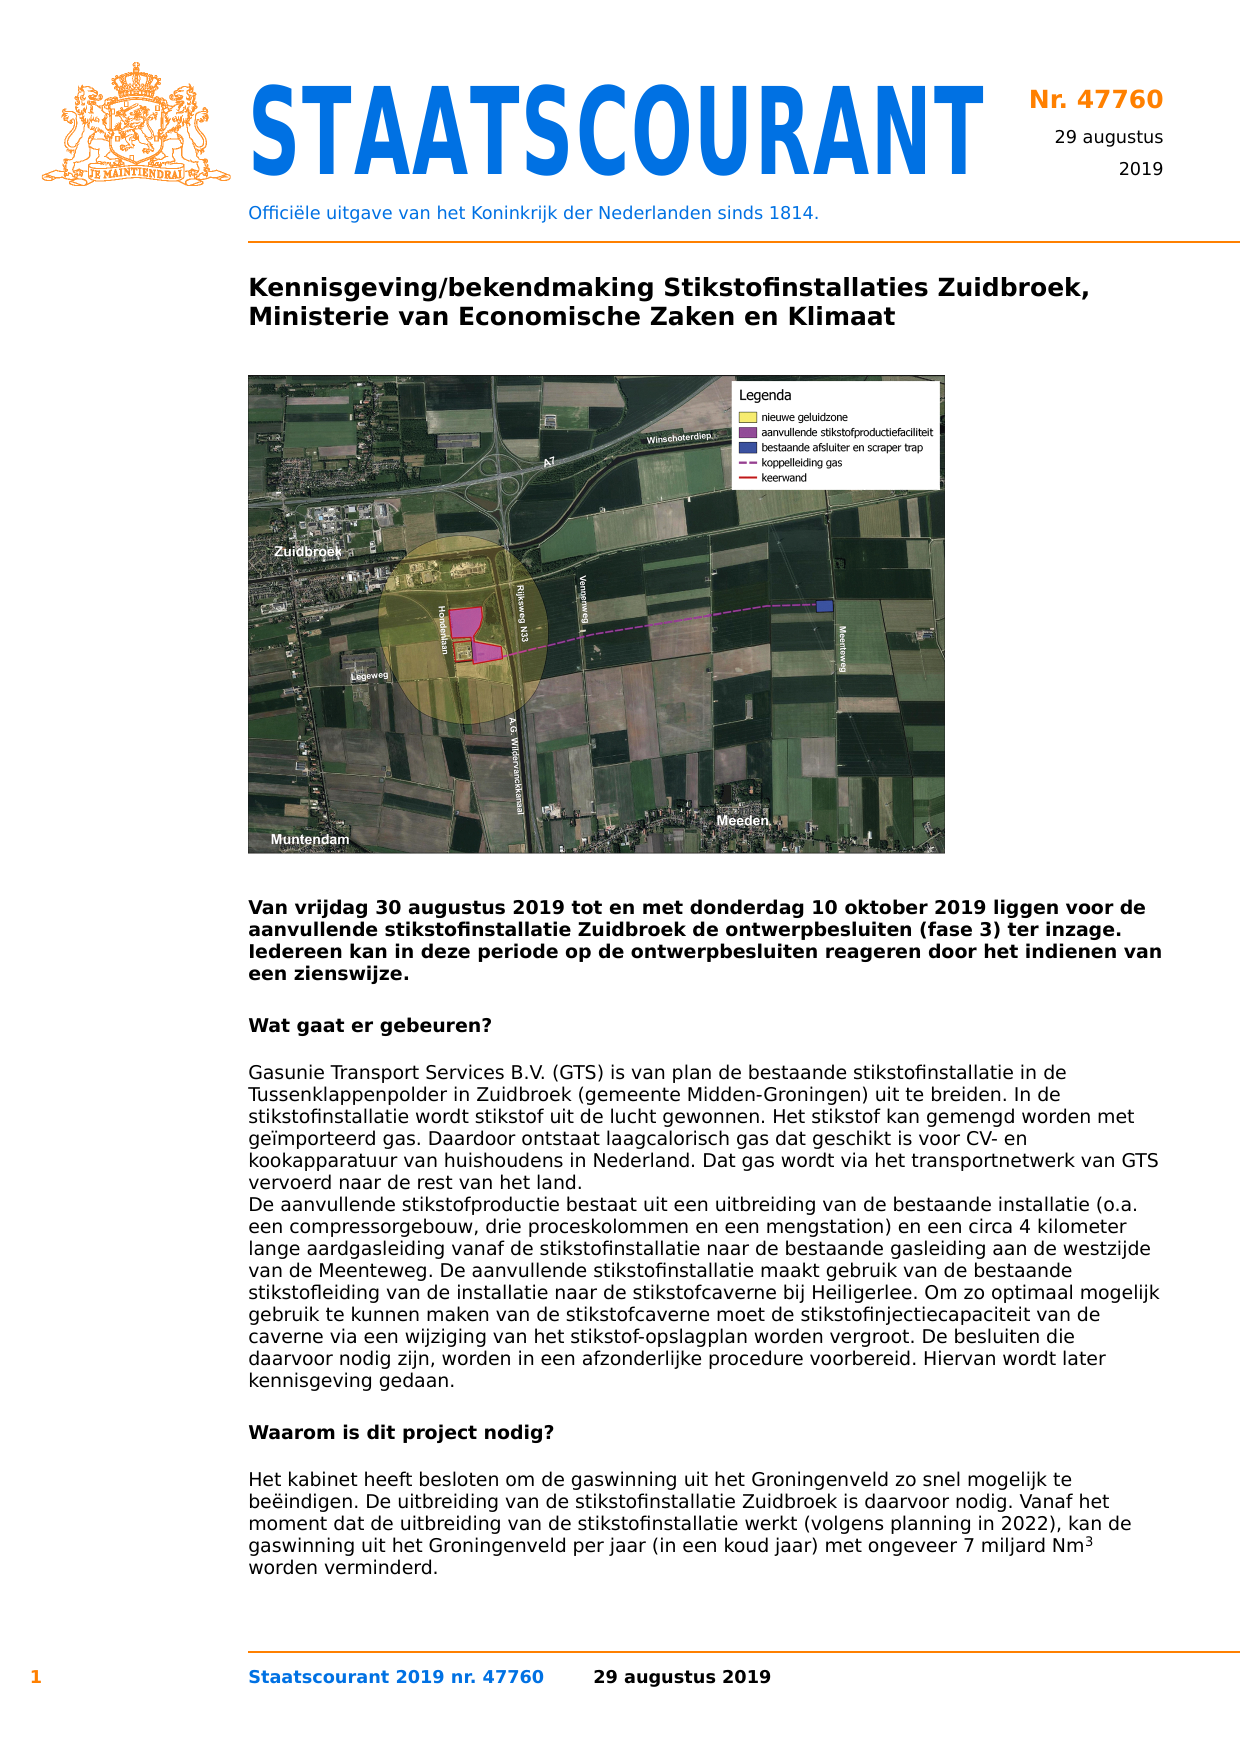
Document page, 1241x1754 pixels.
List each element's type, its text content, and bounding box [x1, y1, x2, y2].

text Het kabinet heeft besloten om de gaswinning uit het Groningenveld zo snel mogelijk te beëindigen. De uitbreiding van de stikstofinstallatie Zuidbroek is daarvoor nodig. Vanaf het moment dat de uitbreiding van de stikstofinstallatie werkt (volgens planning in 2022), kan de gaswinning uit het Groningenveld per jaar (in een koud jaar) met ongeveer 7 miljard Nm3 worden verminderd. [248, 1469, 1163, 1579]
picture [248, 375, 945, 854]
table_header Nr. 47760 [998, 62, 1240, 121]
text De aanvullende stikstofproductie bestaat uit een uitbreiding van de bestaande installatie (o.a. een compressorgebouw, drie proceskolommen en een mengstation) en een circa 4 kilometer lange aardgasleiding vanaf de stikstofinstallatie naar de bestaande gasleiding aan de westzijde van de Meenteweg. De aanvullende stikstofinstallatie maakt gebruik van de bestaande stikstofleiding van de installatie naar de stikstofcaverne bij Heiligerlee. Om zo optimaal mogelijk gebruik te kunnen maken van de stikstofcaverne moet de stikstofinjectiecapaciteit van de caverne via een wijziging van het stikstof-opslagplan worden vergroot. De besluiten die daarvoor nodig zijn, worden in een afzonderlijke procedure voorbereid. Hiervan wordt later kennisgeving gedaan. [248, 1194, 1163, 1392]
picture [41, 62, 231, 186]
subtitle Wat gaat er gebeuren? [248, 1015, 1163, 1037]
table_cell 2019 [998, 153, 1240, 203]
table_cell 29 augustus [998, 121, 1240, 153]
text Gasunie Transport Services B.V. (GTS) is van plan de bestaande stikstofinstallatie in de Tussenklappenpolder in Zuidbroek (gemeente Midden-Groningen) uit te breiden. In de stikstofinstallatie wordt stikstof uit de lucht gewonnen. Het stikstof kan gemengd worden met geïmporteerd gas. Daardoor ontstaat laagcalorisch gas dat geschikt is voor CV- en kookapparatuur van huishoudens in Nederland. Dat gas wordt via het transportnetwerk van GTS vervoerd naar de rest van het land. [248, 1062, 1163, 1194]
table_cell Officiële uitgave van het Koninkrijk der Nederlanden sinds 1814. [248, 203, 1240, 241]
text Van vrijdag 30 augustus 2019 tot en met donderdag 10 oktober 2019 liggen voor de aanvullende stikstofinstallatie Zuidbroek de ontwerpbesluiten (fase 3) ter inzage. Iedereen kan in deze periode op de ontwerpbesluiten reageren door het indienen van een zienswijze. [248, 897, 1163, 985]
subtitle Waarom is dit project nodig? [248, 1422, 1163, 1444]
table_header STAATSCOURANT [248, 62, 998, 203]
subtitle Kennisgeving/bekendmaking Stikstofinstallaties Zuidbroek, Ministerie van Economische Zaken en Klimaat [248, 273, 1163, 331]
table_header [25, 62, 248, 241]
